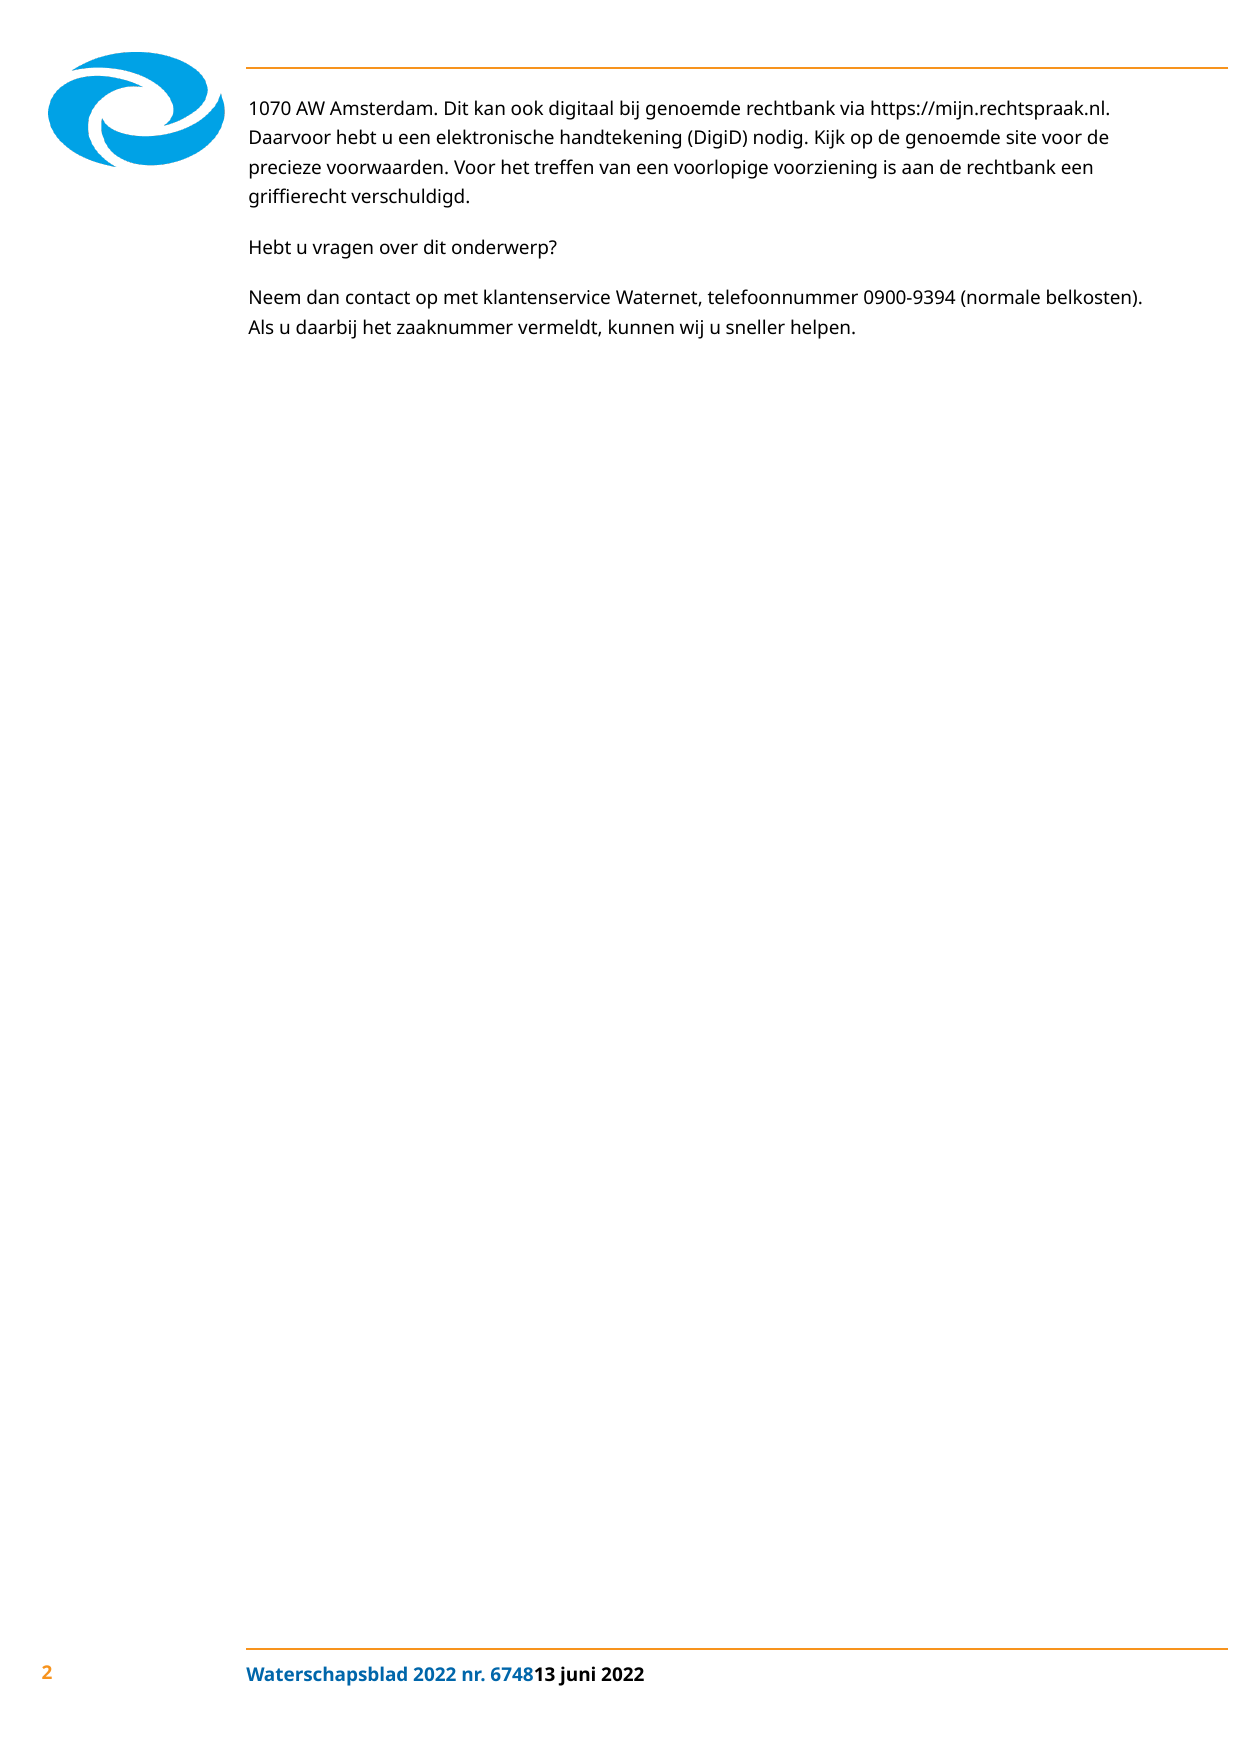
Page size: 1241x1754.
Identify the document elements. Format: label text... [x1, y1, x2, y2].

picture [41, 47, 231, 172]
text Neem dan contact op met klantenservice Waternet, telefoonnummer 0900-9394 (normale belkosten). Als u daarbij het zaaknummer vermeldt, kunnen wij u sneller helpen. [248, 284, 1152, 340]
text Hebt u vragen over dit onderwerp? [248, 234, 1152, 260]
text 1070 AW Amsterdam. Dit kan ook digitaal bij genoemde rechtbank via https://mijn.rechtspraak.nl. Daarvoor hebt u een elektronische handtekening (DigiD) nodig. Kijk op de genoemde site voor de precieze voorwaarden. Voor het treffen van een voorlopige voorziening is aan de rechtbank een griffierecht verschuldigd. [248, 95, 1152, 209]
